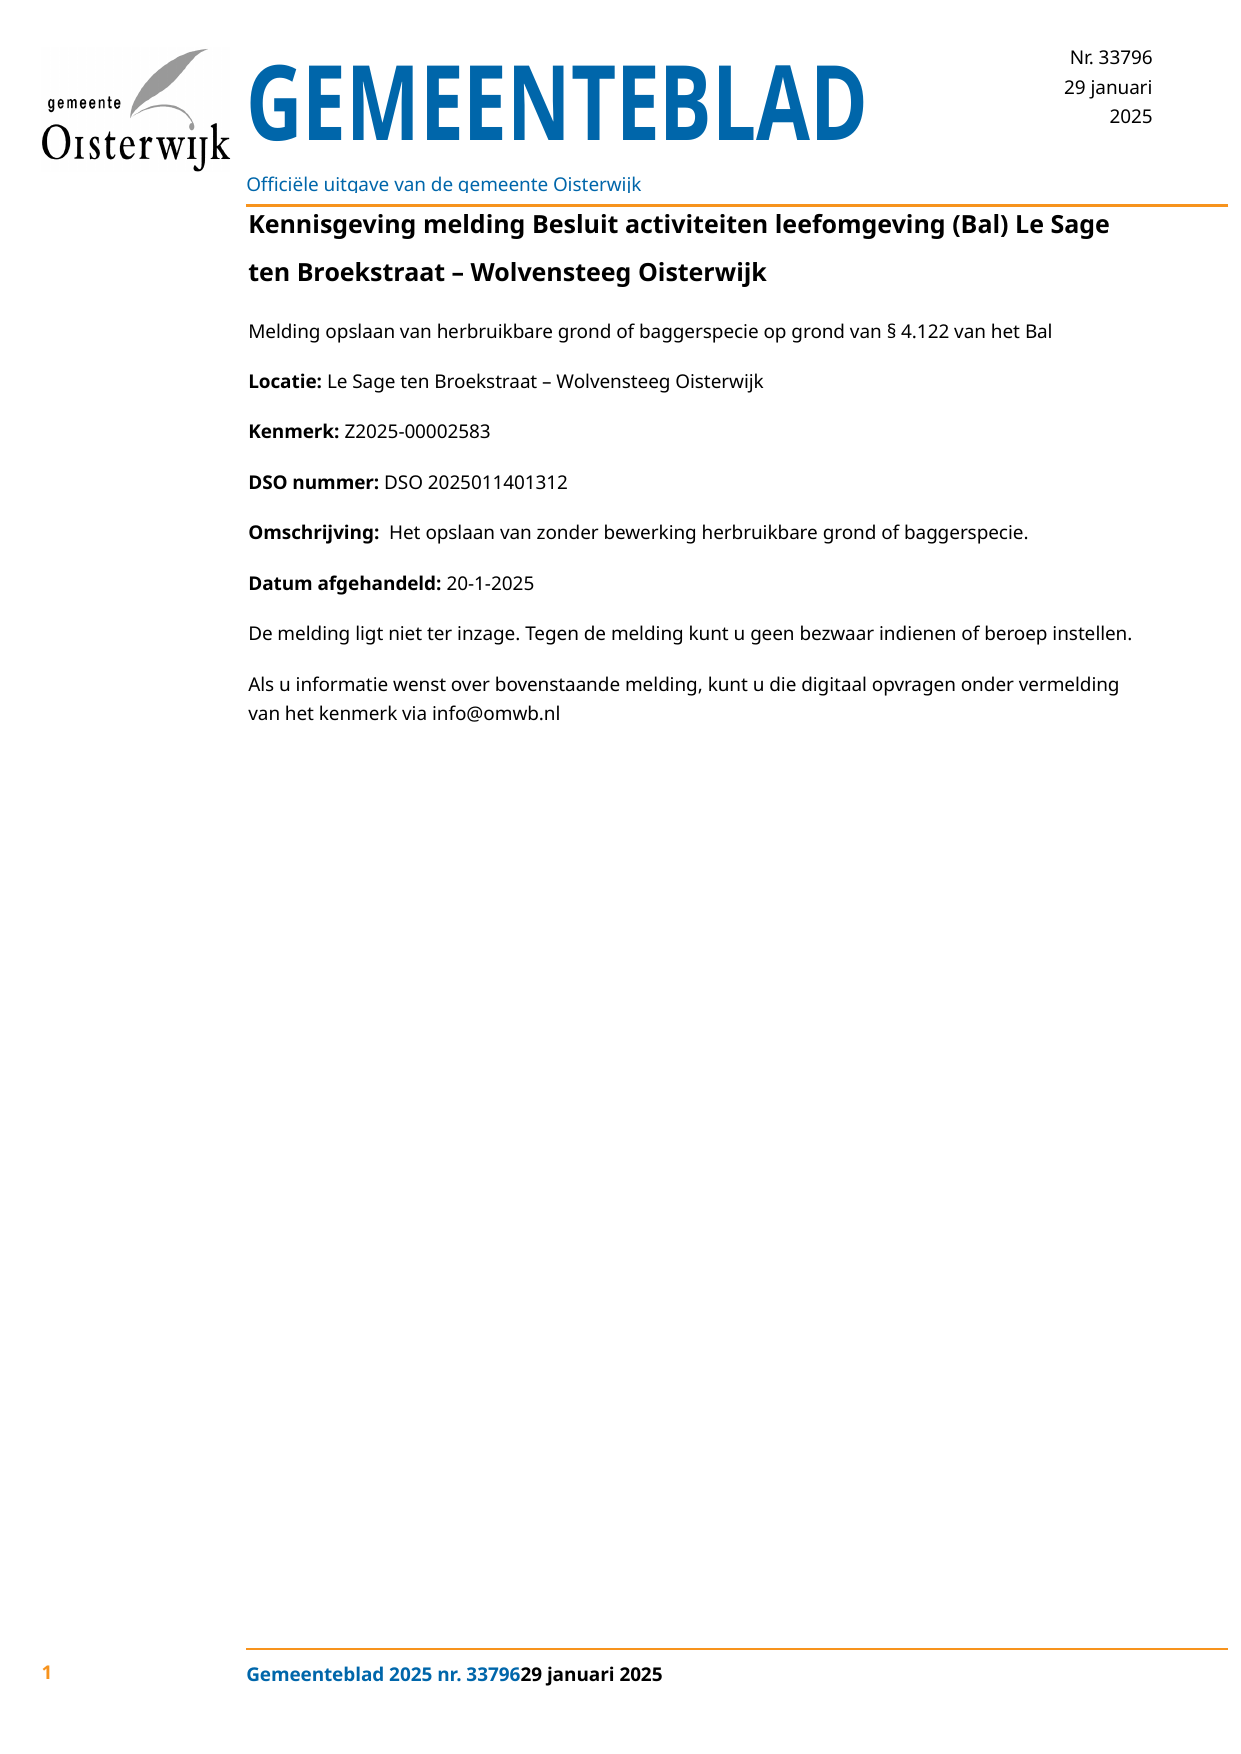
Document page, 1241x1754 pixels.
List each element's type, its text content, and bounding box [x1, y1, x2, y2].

text De melding ligt niet ter inzage. Tegen de melding kunt u geen bezwaar indienen of beroep instellen. [248, 620, 1152, 646]
text Kennisgeving melding Besluit activiteiten leefomgeving (Bal) Le Sage ten Broekstraat – Wolvensteeg Oisterwijk [248, 207, 1152, 288]
text DSO nummer: DSO 2025011401312 [248, 469, 1152, 495]
text Omschrijving: Het opslaan van zonder bewerking herbruikbare grond of baggerspecie. [248, 519, 1152, 545]
text Locatie: Le Sage ten Broekstraat – Wolvensteeg Oisterwijk [248, 368, 1152, 394]
text Kenmerk: Z2025-00002583 [248, 419, 1152, 444]
text Melding opslaan van herbruikbare grond of baggerspecie op grond van § 4.122 van het Bal [248, 318, 1152, 344]
text Als u informatie wenst over bovenstaande melding, kunt u die digitaal opvragen onder vermelding van het kenmerk via info@omwb.nl [248, 671, 1152, 726]
picture [41, 47, 231, 172]
text Datum afgehandeld: 20-1-2025 [248, 570, 1152, 596]
